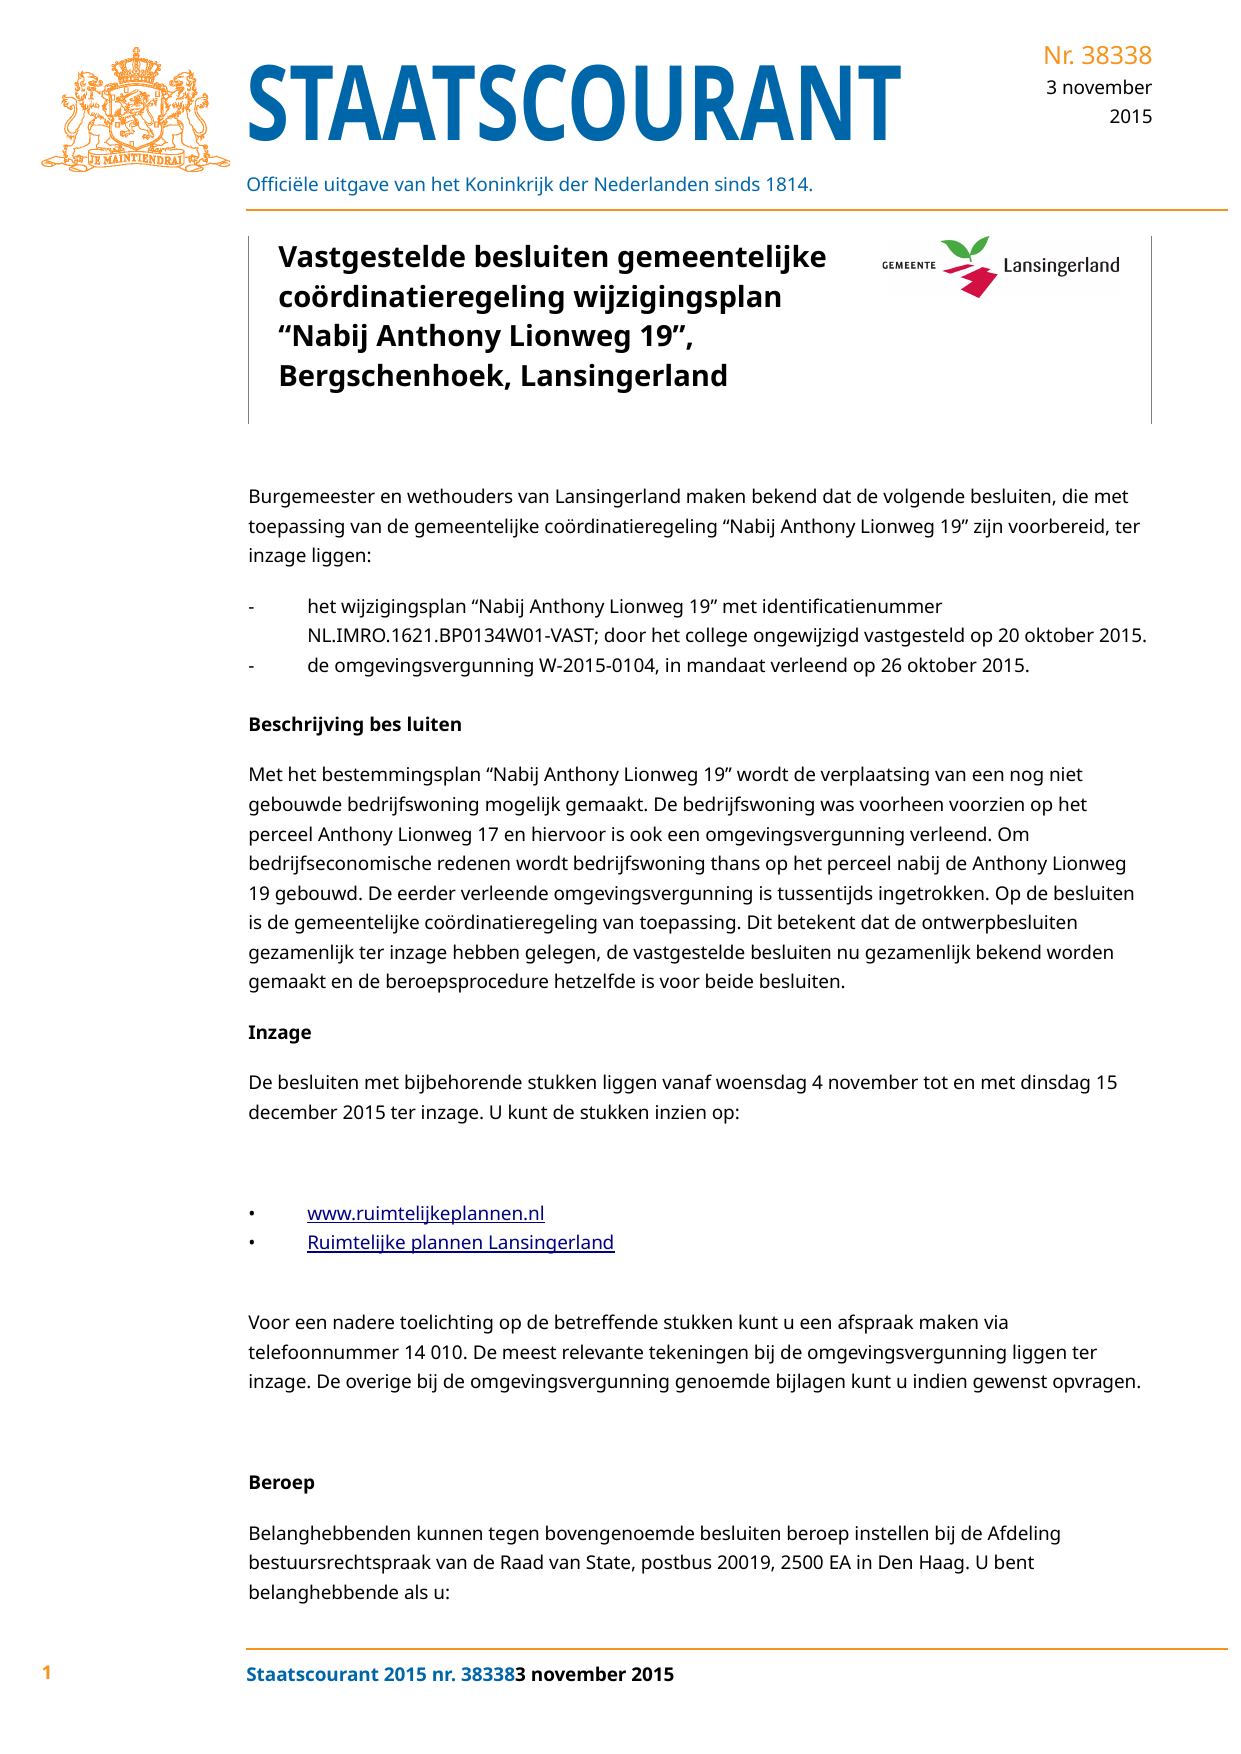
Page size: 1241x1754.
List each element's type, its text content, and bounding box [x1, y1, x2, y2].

text Met het bestemmingsplan “Nabij Anthony Lionweg 19” wordt de verplaatsing van een nog niet gebouwde bedrijfswoning mogelijk gemaakt. De bedrijfswoning was voorheen voorzien op het perceel Anthony Lionweg 17 en hiervoor is ook een omgevingsvergunning verleend. Om bedrijfseconomische redenen wordt bedrijfswoning thans op het perceel nabij de Anthony Lionweg 19 gebouwd. De eerder verleende omgevingsvergunning is tussentijds ingetrokken. Op de besluiten is de gemeentelijke coördinatieregeling van toepassing. Dit betekent dat de ontwerpbesluiten gezamenlijk ter inzage hebben gelegen, de vastgestelde besluiten nu gezamenlijk bekend worden gemaakt en de beroepsprocedure hetzelfde is voor beide besluiten. [248, 762, 1152, 994]
list het wijzigingsplan “Nabij Anthony Lionweg 19” met identificatienummer NL.IMRO.1621.BP0134W01-VAST; door het college ongewijzigd vastgesteld op 20 oktober 2015. [248, 593, 1152, 648]
list de omgevingsvergunning W-2015-0104, in mandaat verleend op 26 oktober 2015. [248, 652, 1152, 678]
text De besluiten met bijbehorende stukken liggen vanaf woensdag 4 november tot en met dinsdag 15 december 2015 ter inzage. U kunt de stukken inzien op: [248, 1069, 1152, 1125]
text Burgemeester en wethouders van Lansingerland maken bekend dat de volgende besluiten, die met toepassing van de gemeentelijke coördinatieregeling “Nabij Anthony Lionweg 19” zijn voorbereid, ter inzage liggen: [248, 483, 1152, 568]
text Inzage [248, 1019, 1152, 1045]
picture [882, 236, 1119, 298]
text Beroep [248, 1469, 1152, 1495]
picture [41, 47, 231, 172]
text Voor een nadere toelichting op de betreffende stukken kunt u een afspraak maken via telefoonnummer 14 010. De meest relevante tekeningen bij de omgevingsvergunning liggen ter inzage. De overige bij de omgevingsvergunning genoemde bijlagen kunt u indien gewenst opvragen. [248, 1309, 1152, 1394]
table_header Vastgestelde besluiten gemeentelijke coördinatieregeling wijzigingsplan “Nabij Anthony Lionweg 19”, Bergschenhoek, Lansingerland [249, 236, 850, 424]
table_header [850, 236, 1151, 424]
list www.ruimtelijkeplannen.nl [248, 1200, 1152, 1226]
text Belanghebbenden kunnen tegen bovengenoemde besluiten beroep instellen bij de Afdeling bestuursrechtspraak van de Raad van State, postbus 20019, 2500 EA in Den Haag. U bent belanghebbende als u: [248, 1520, 1152, 1605]
list Ruimtelijke plannen Lansingerland [248, 1229, 1152, 1255]
text Beschrijving bes luiten [248, 711, 1152, 737]
